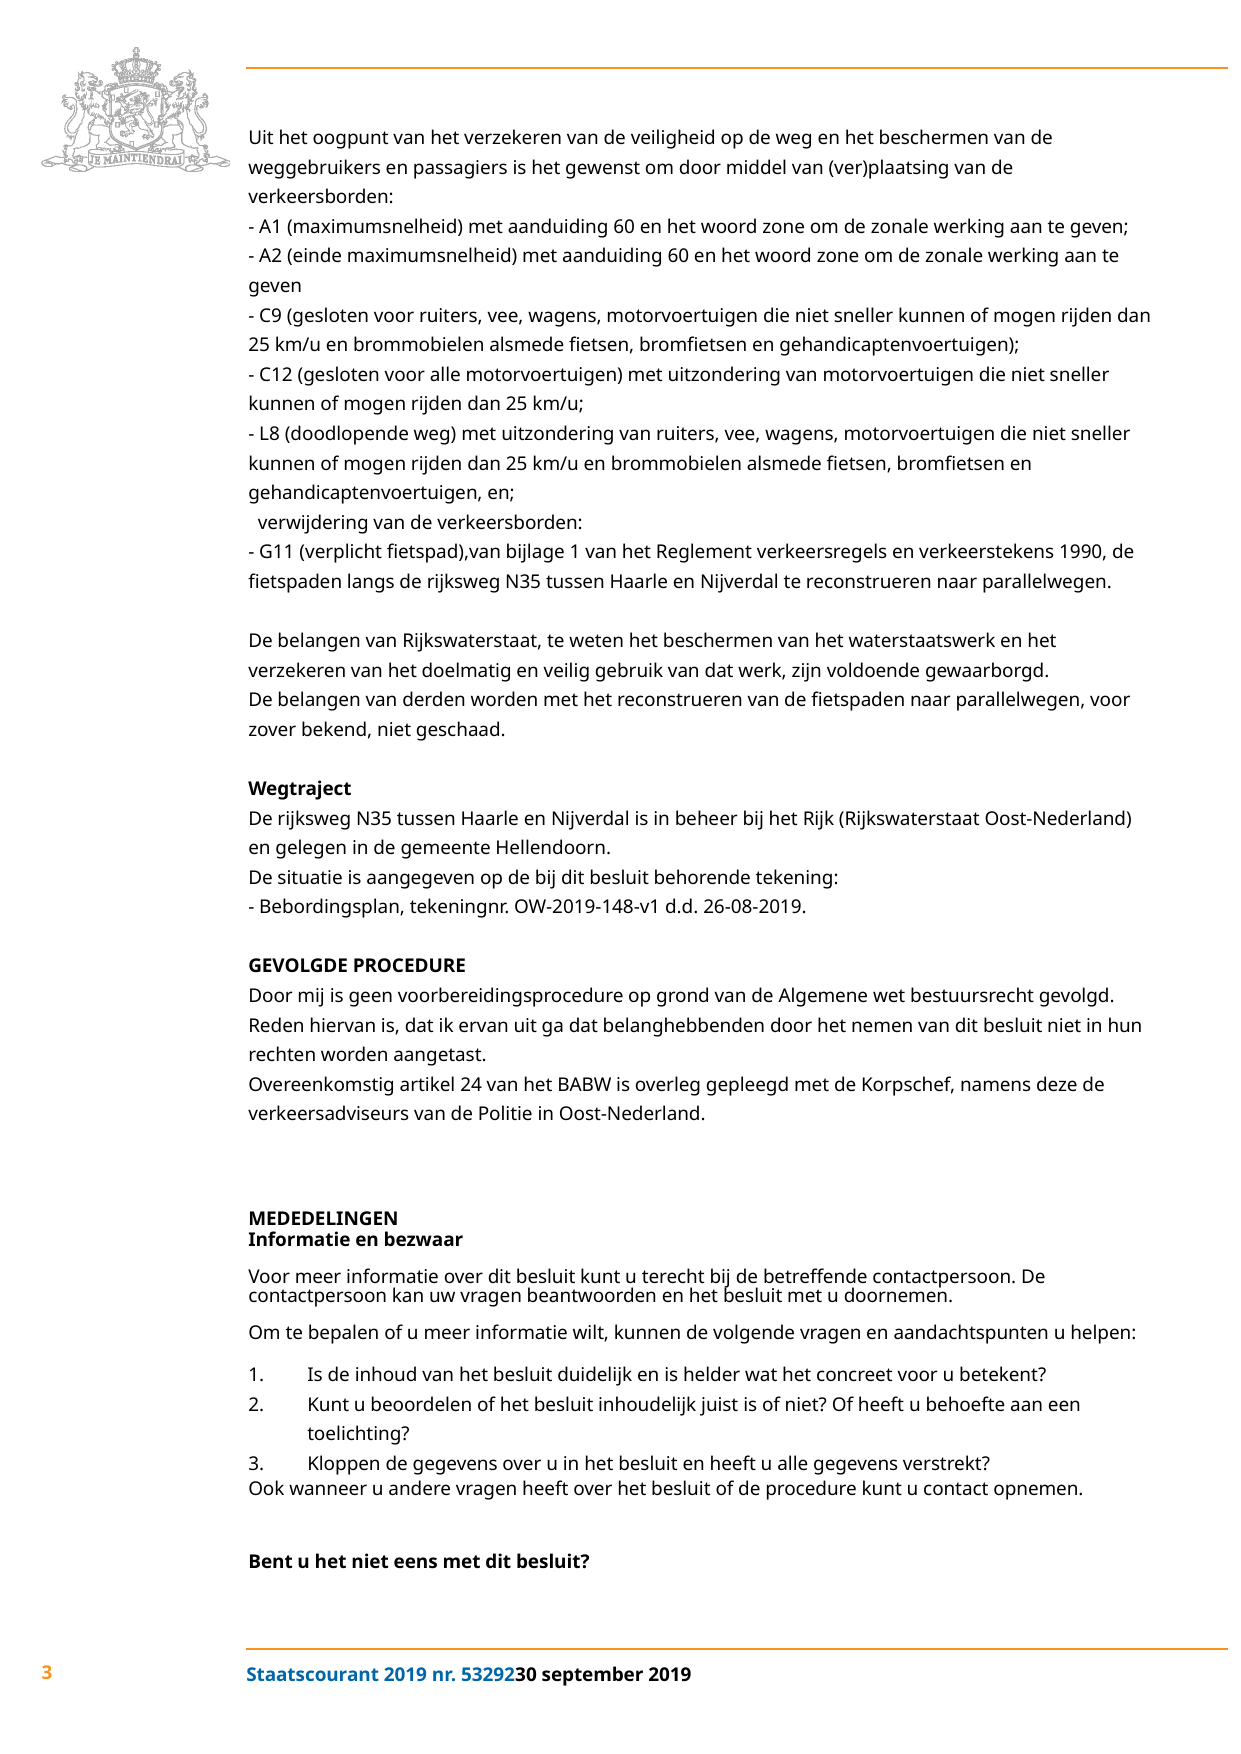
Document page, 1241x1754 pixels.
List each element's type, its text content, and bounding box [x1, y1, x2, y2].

list Kloppen de gegevens over u in het besluit en heeft u alle gegevens verstrekt? [248, 1450, 1152, 1476]
text Informatie en bezwaar [248, 1231, 1152, 1250]
text De situatie is aangegeven op de bij dit besluit behorende tekening: [248, 864, 1152, 890]
text verwijdering van de verkeersborden: [248, 509, 1152, 535]
text - C12 (gesloten voor alle motorvoertuigen) met uitzondering van motorvoertuigen die niet sneller kunnen of mogen rijden dan 25 km/u; [248, 361, 1152, 416]
text Door mij is geen voorbereidingsprocedure op grond van de Algemene wet bestuursrecht gevolgd. Reden hiervan is, dat ik ervan uit ga dat belanghebbenden door het nemen van dit besluit niet in hun rechten worden aangetast. [248, 982, 1152, 1067]
text Wegtraject [248, 775, 1152, 801]
text - G11 (verplicht fietspad),van bijlage 1 van het Reglement verkeersregels en verkeerstekens 1990, de fietspaden langs de rijksweg N35 tussen Haarle en Nijverdal te reconstrueren naar parallelwegen. [248, 538, 1152, 594]
text De belangen van derden worden met het reconstrueren van de fietspaden naar parallelwegen, voor zover bekend, niet geschaad. [248, 686, 1152, 742]
text - L8 (doodlopende weg) met uitzondering van ruiters, vee, wagens, motorvoertuigen die niet sneller kunnen of mogen rijden dan 25 km/u en brommobielen alsmede fietsen, bromfietsen en gehandicaptenvoertuigen, en; [248, 420, 1152, 505]
list Is de inhoud van het besluit duidelijk en is helder wat het concreet voor u betekent? [248, 1361, 1152, 1387]
text De belangen van Rijkswaterstaat, te weten het beschermen van het waterstaatswerk en het verzekeren van het doelmatig en veilig gebruik van dat werk, zijn voldoende gewaarborgd. [248, 627, 1152, 683]
text - Bebordingsplan, tekeningnr. OW-2019-148-v1 d.d. 26-08-2019. [248, 893, 1152, 919]
text Om te bepalen of u meer informatie wilt, kunnen de volgende vragen en aandachtspunten u helpen: [248, 1324, 1152, 1343]
text De rijksweg N35 tussen Haarle en Nijverdal is in beheer bij het Rijk (Rijkswaterstaat Oost-Nederland) en gelegen in de gemeente Hellendoorn. [248, 805, 1152, 860]
text - A1 (maximumsnelheid) met aanduiding 60 en het woord zone om de zonale werking aan te geven; [248, 213, 1152, 239]
text MEDEDELINGEN [248, 1205, 1152, 1231]
picture [41, 47, 231, 172]
text Bent u het niet eens met dit besluit? [248, 1553, 1152, 1573]
text Ook wanneer u andere vragen heeft over het besluit of de procedure kunt u contact opnemen. [248, 1479, 1152, 1499]
text Uit het oogpunt van het verzekeren van de veiligheid op de weg en het beschermen van de weggebruikers en passagiers is het gewenst om door middel van (ver)plaatsing van de verkeersborden: [248, 124, 1152, 209]
list Kunt u beoordelen of het besluit inhoudelijk juist is of niet? Of heeft u behoefte aan een toelichting? [248, 1391, 1152, 1446]
text Voor meer informatie over dit besluit kunt u terecht bij de betreffende contactpersoon. De contactpersoon kan uw vragen beantwoorden en het besluit met u doornemen. [248, 1268, 1152, 1306]
text GEVOLGDE PROCEDURE [248, 953, 1152, 978]
text - A2 (einde maximumsnelheid) met aanduiding 60 en het woord zone om de zonale werking aan te geven [248, 243, 1152, 298]
text - C9 (gesloten voor ruiters, vee, wagens, motorvoertuigen die niet sneller kunnen of mogen rijden dan 25 km/u en brommobielen alsmede fietsen, bromfietsen en gehandicaptenvoertuigen); [248, 302, 1152, 357]
text Overeenkomstig artikel 24 van het BABW is overleg gepleegd met de Korpschef, namens deze de verkeersadviseurs van de Politie in Oost-Nederland. [248, 1071, 1152, 1126]
